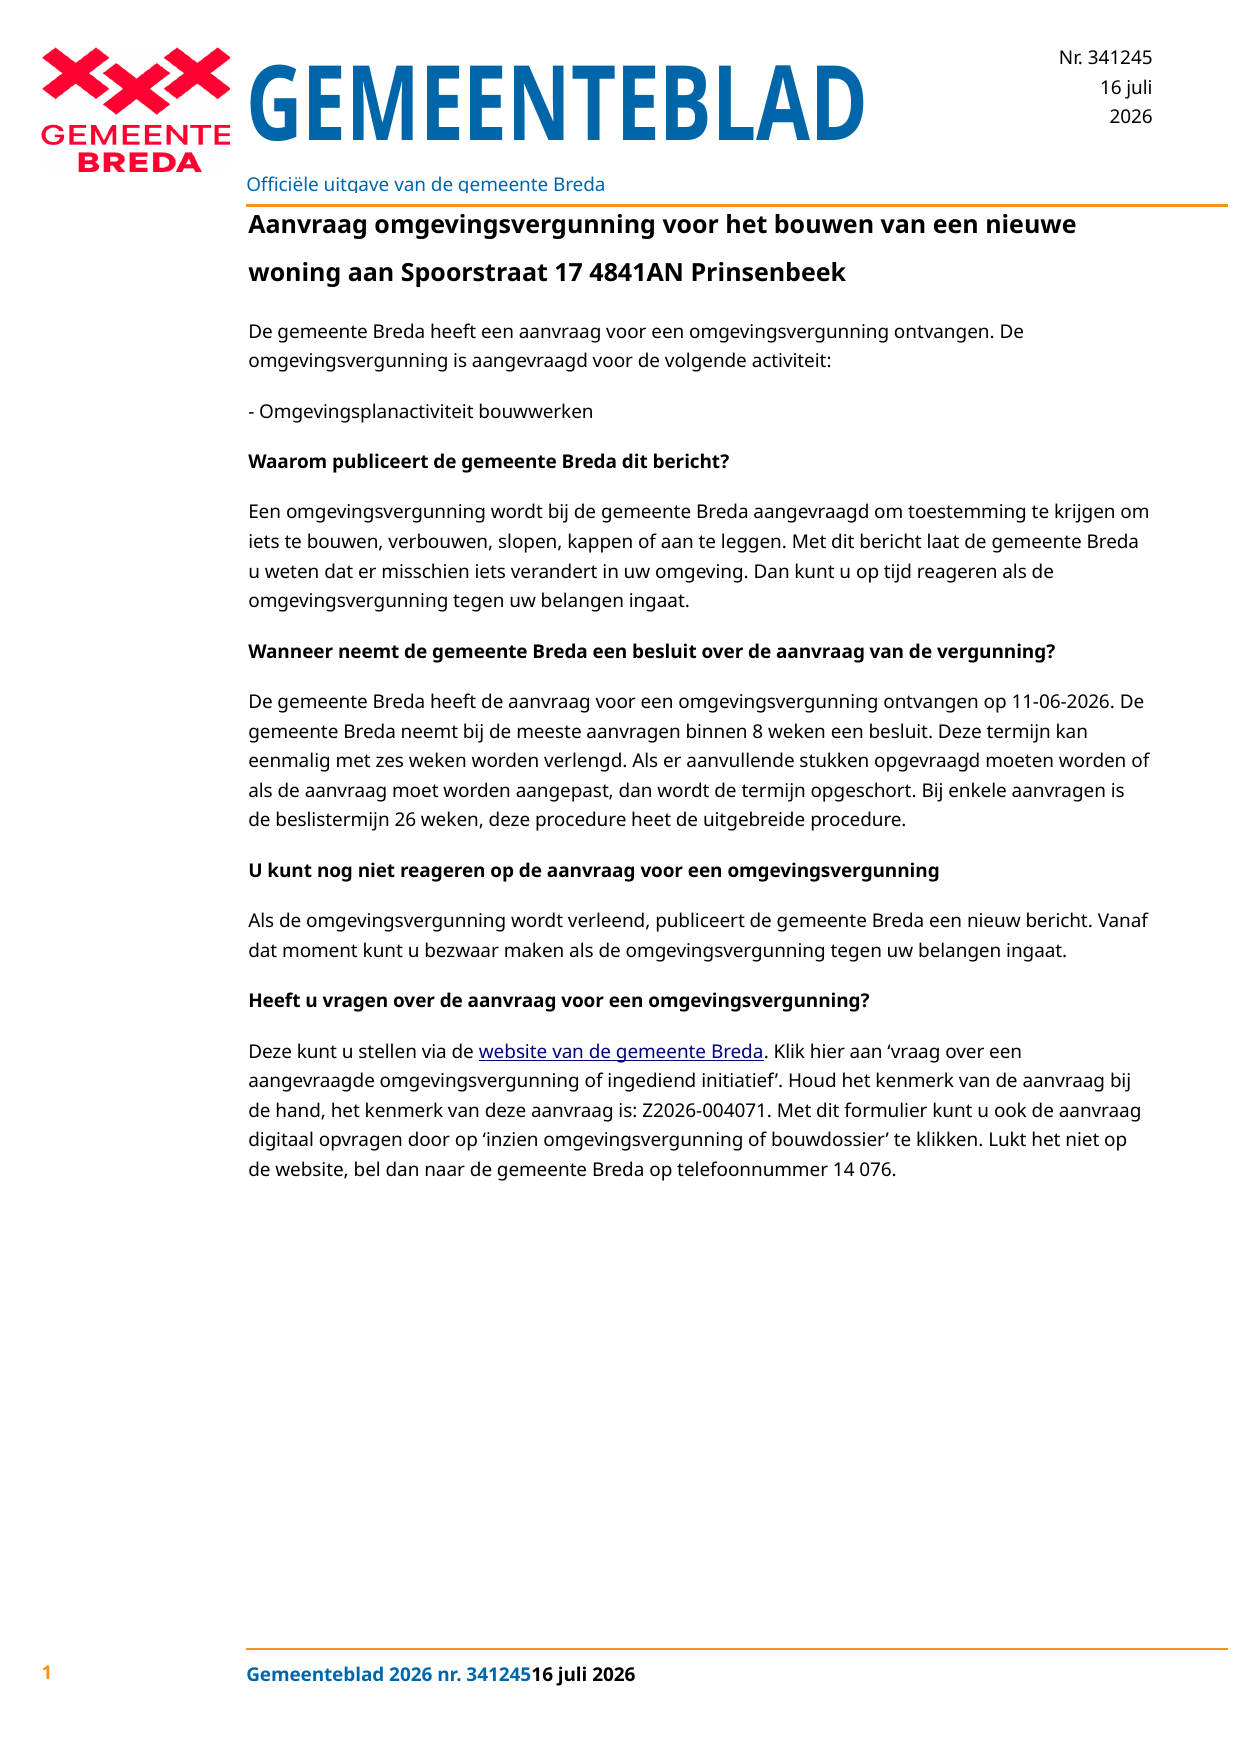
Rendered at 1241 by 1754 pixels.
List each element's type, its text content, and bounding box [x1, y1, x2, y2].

text - Omgevingsplanactiviteit bouwwerken [248, 398, 1152, 424]
text Waarom publiceert de gemeente Breda dit bericht? [248, 448, 1152, 474]
picture [41, 47, 231, 172]
text Wanneer neemt de gemeente Breda een besluit over de aanvraag van de vergunning? [248, 638, 1152, 664]
text U kunt nog niet reageren op de aanvraag voor een omgevingsvergunning [248, 857, 1152, 883]
text Aanvraag omgevingsvergunning voor het bouwen van een nieuwe woning aan Spoorstraat 17 4841AN Prinsenbeek [248, 207, 1152, 288]
text Een omgevingsvergunning wordt bij de gemeente Breda aangevraagd om toestemming te krijgen om iets te bouwen, verbouwen, slopen, kappen of aan te leggen. Met dit bericht laat de gemeente Breda u weten dat er misschien iets verandert in uw omgeving. Dan kunt u op tijd reageren als de omgevingsvergunning tegen uw belangen ingaat. [248, 499, 1152, 613]
text Deze kunt u stellen via de website van de gemeente Breda. Klik hier aan ‘vraag over een aangevraagde omgevingsvergunning of ingediend initiatief’. Houd het kenmerk van de aanvraag bij de hand, het kenmerk van deze aanvraag is: Z2026-004071. Met dit formulier kunt u ook de aanvraag digitaal opvragen door op ‘inzien omgevingsvergunning of bouwdossier’ te klikken. Lukt het niet op de website, bel dan naar de gemeente Breda op telefoonnummer 14 076. [248, 1038, 1152, 1182]
text Als de omgevingsvergunning wordt verleend, publiceert de gemeente Breda een nieuw bericht. Vanaf dat moment kunt u bezwaar maken als de omgevingsvergunning tegen uw belangen ingaat. [248, 907, 1152, 963]
text De gemeente Breda heeft de aanvraag voor een omgevingsvergunning ontvangen op 11-06-2026. De gemeente Breda neemt bij de meeste aanvragen binnen 8 weken een besluit. Deze termijn kan eenmalig met zes weken worden verlengd. Als er aanvullende stukken opgevraagd moeten worden of als de aanvraag moet worden aangepast, dan wordt de termijn opgeschort. Bij enkele aanvragen is de beslistermijn 26 weken, deze procedure heet de uitgebreide procedure. [248, 688, 1152, 832]
text Heeft u vragen over de aanvraag voor een omgevingsvergunning? [248, 987, 1152, 1013]
text De gemeente Breda heeft een aanvraag voor een omgevingsvergunning ontvangen. De omgevingsvergunning is aangevraagd voor de volgende activiteit: [248, 318, 1152, 373]
